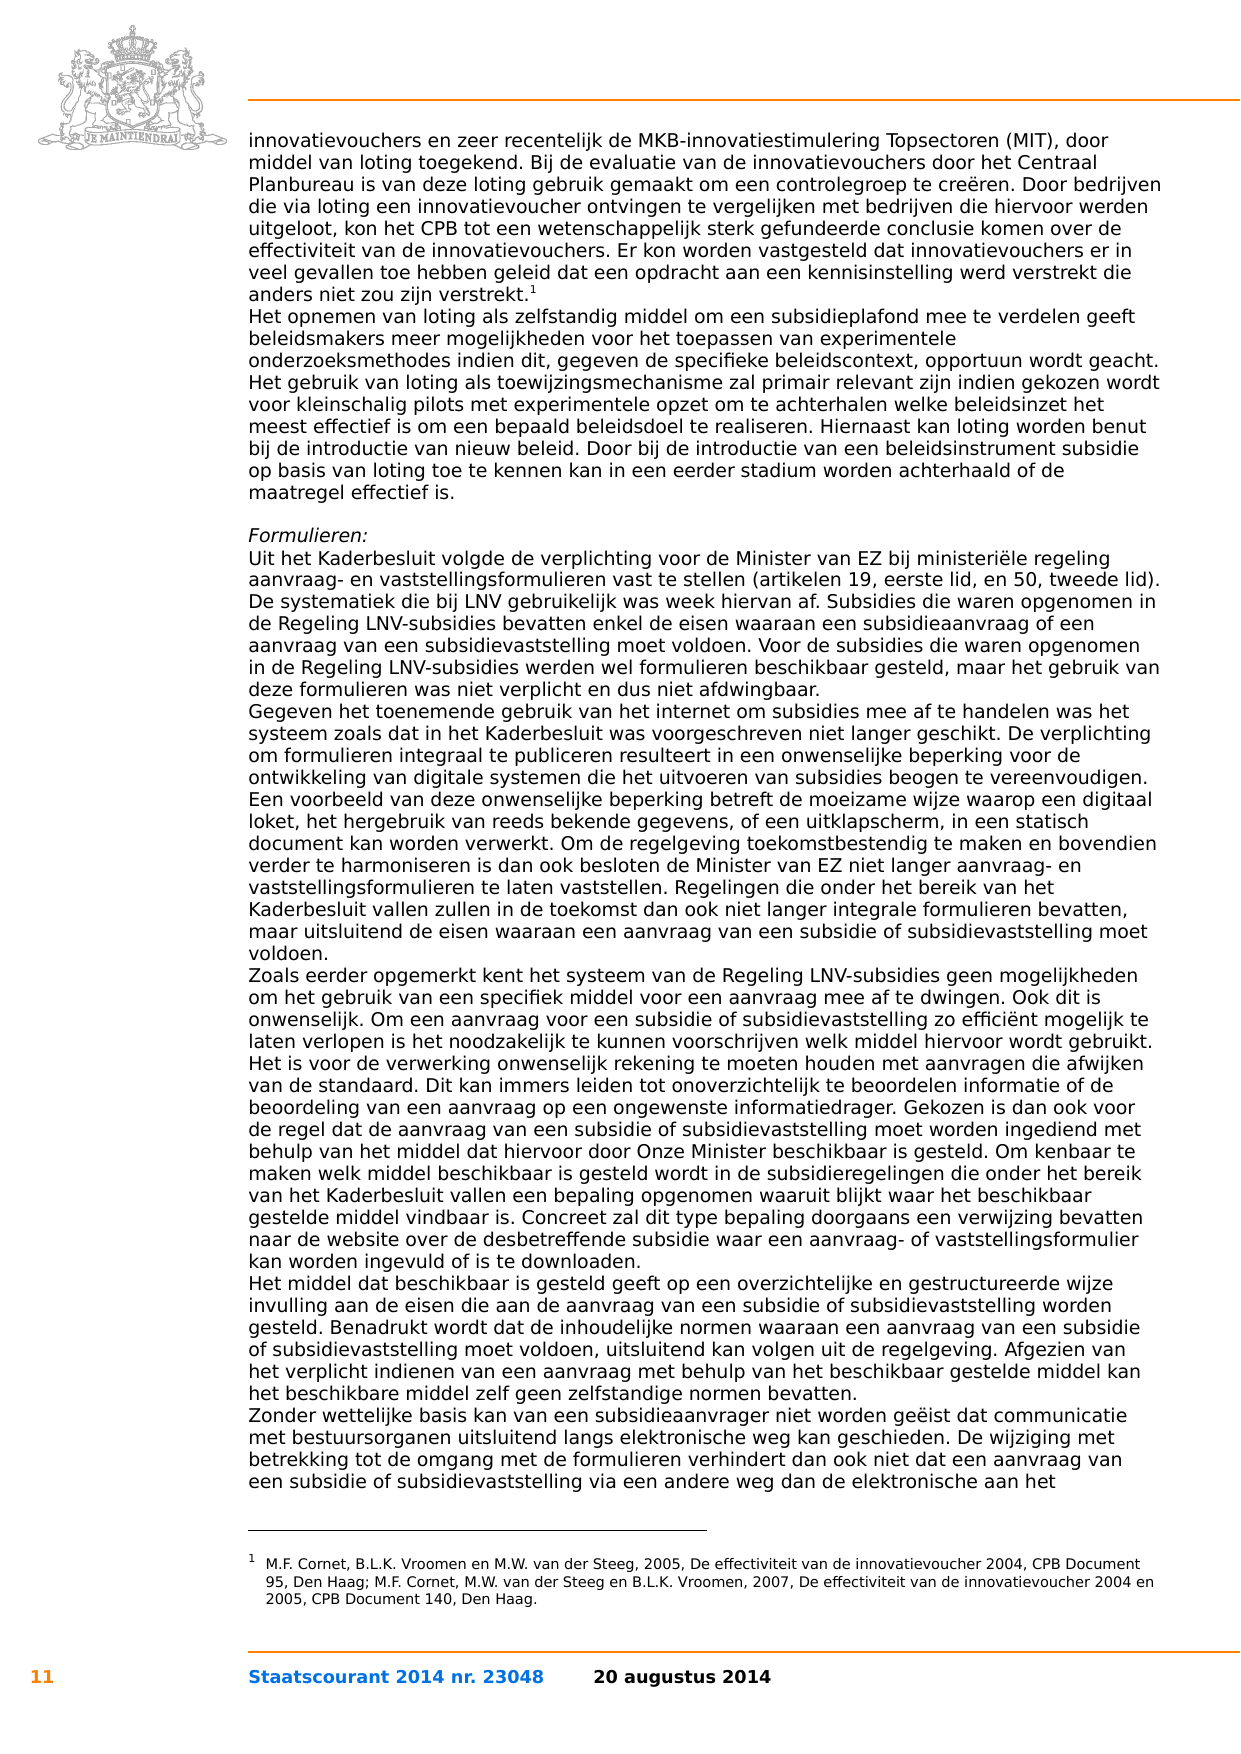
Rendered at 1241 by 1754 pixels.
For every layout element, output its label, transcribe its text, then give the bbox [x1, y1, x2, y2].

text Gegeven het toenemende gebruik van het internet om subsidies mee af te handelen was het systeem zoals dat in het Kaderbesluit was voorgeschreven niet langer geschikt. De verplichting om formulieren integraal te publiceren resulteert in een onwenselijke beperking voor de ontwikkeling van digitale systemen die het uitvoeren van subsidies beogen te vereenvoudigen. Een voorbeeld van deze onwenselijke beperking betreft de moeizame wijze waarop een digitaal loket, het hergebruik van reeds bekende gegevens, of een uitklapscherm, in een statisch document kan worden verwerkt. Om de regelgeving toekomstbestendig te maken en bovendien verder te harmoniseren is dan ook besloten de Minister van EZ niet langer aanvraag- en vaststellingsformulieren te laten vaststellen. Regelingen die onder het bereik van het Kaderbesluit vallen zullen in de toekomst dan ook niet langer integrale formulieren bevatten, maar uitsluitend de eisen waaraan een aanvraag van een subsidie of subsidievaststelling moet voldoen. [248, 701, 1163, 965]
text Zonder wettelijke basis kan van een subsidieaanvrager niet worden geëist dat communicatie met bestuursorganen uitsluitend langs elektronische weg kan geschieden. De wijziging met betrekking tot de omgang met de formulieren verhindert dan ook niet dat een aanvraag van een subsidie of subsidievaststelling via een andere weg dan de elektronische aan het [248, 1404, 1163, 1492]
text Zoals eerder opgemerkt kent het systeem van de Regeling LNV-subsidies geen mogelijkheden om het gebruik van een specifiek middel voor een aanvraag mee af te dwingen. Ook dit is onwenselijk. Om een aanvraag voor een subsidie of subsidievaststelling zo efficiënt mogelijk te laten verlopen is het noodzakelijk te kunnen voorschrijven welk middel hiervoor wordt gebruikt. Het is voor de verwerking onwenselijk rekening te moeten houden met aanvragen die afwijken van de standaard. Dit kan immers leiden tot onoverzichtelijk te beoordelen informatie of de beoordeling van een aanvraag op een ongewenste informatiedrager. Gekozen is dan ook voor de regel dat de aanvraag van een subsidie of subsidievaststelling moet worden ingediend met behulp van het middel dat hiervoor door Onze Minister beschikbaar is gesteld. Om kenbaar te maken welk middel beschikbaar is gesteld wordt in de subsidieregelingen die onder het bereik van het Kaderbesluit vallen een bepaling opgenomen waaruit blijkt waar het beschikbaar gestelde middel vindbaar is. Concreet zal dit type bepaling doorgaans een verwijzing bevatten naar de website over de desbetreffende subsidie waar een aanvraag- of vaststellingsformulier kan worden ingevuld of is te downloaden. [248, 965, 1163, 1273]
text Het middel dat beschikbaar is gesteld geeft op een overzichtelijke en gestructureerde wijze invulling aan de eisen die aan de aanvraag van een subsidie of subsidievaststelling worden gesteld. Benadrukt wordt dat de inhoudelijke normen waaraan een aanvraag van een subsidie of subsidievaststelling moet voldoen, uitsluitend kan volgen uit de regelgeving. Afgezien van het verplicht indienen van een aanvraag met behulp van het beschikbaar gestelde middel kan het beschikbare middel zelf geen zelfstandige normen bevatten. [248, 1273, 1163, 1404]
text Uit het Kaderbesluit volgde de verplichting voor de Minister van EZ bij ministeriële regeling aanvraag- en vaststellingsformulieren vast te stellen (artikelen 19, eerste lid, en 50, tweede lid). De systematiek die bij LNV gebruikelijk was week hiervan af. Subsidies die waren opgenomen in de Regeling LNV-subsidies bevatten enkel de eisen waaraan een subsidieaanvraag of een aanvraag van een subsidievaststelling moet voldoen. Voor de subsidies die waren opgenomen in de Regeling LNV-subsidies werden wel formulieren beschikbaar gesteld, maar het gebruik van deze formulieren was niet verplicht en dus niet afdwingbaar. [248, 547, 1163, 701]
text M.F. Cornet, B.L.K. Vroomen en M.W. van der Steeg, 2005, De effectiviteit van de innovatievoucher 2004, CPB Document 95, Den Haag; M.F. Cornet, M.W. van der Steeg en B.L.K. Vroomen, 2007, De effectiviteit van de innovatievoucher 2004 en 2005, CPB Document 140, Den Haag. [248, 1552, 1163, 1608]
text Het opnemen van loting als zelfstandig middel om een subsidieplafond mee te verdelen geeft beleidsmakers meer mogelijkheden voor het toepassen van experimentele onderzoeksmethodes indien dit, gegeven de specifieke beleidscontext, opportuun wordt geacht. Het gebruik van loting als toewijzingsmechanisme zal primair relevant zijn indien gekozen wordt voor kleinschalig pilots met experimentele opzet om te achterhalen welke beleidsinzet het meest effectief is om een bepaald beleidsdoel te realiseren. Hiernaast kan loting worden benut bij de introductie van nieuw beleid. Door bij de introductie van een beleidsinstrument subsidie op basis van loting toe te kennen kan in een eerder stadium worden achterhaald of de maatregel effectief is. [248, 306, 1163, 503]
picture [38, 25, 227, 150]
text Formulieren: [248, 525, 1163, 547]
text innovatievouchers en zeer recentelijk de MKB-innovatiestimulering Topsectoren (MIT), door middel van loting toegekend. Bij de evaluatie van de innovatievouchers door het Centraal Planbureau is van deze loting gebruik gemaakt om een controlegroep te creëren. Door bedrijven die via loting een innovatievoucher ontvingen te vergelijken met bedrijven die hiervoor werden uitgeloot, kon het CPB tot een wetenschappelijk sterk gefundeerde conclusie komen over de effectiviteit van de innovatievouchers. Er kon worden vastgesteld dat innovatievouchers er in veel gevallen toe hebben geleid dat een opdracht aan een kennisinstelling werd verstrekt die anders niet zou zijn verstrekt. [248, 130, 1163, 306]
